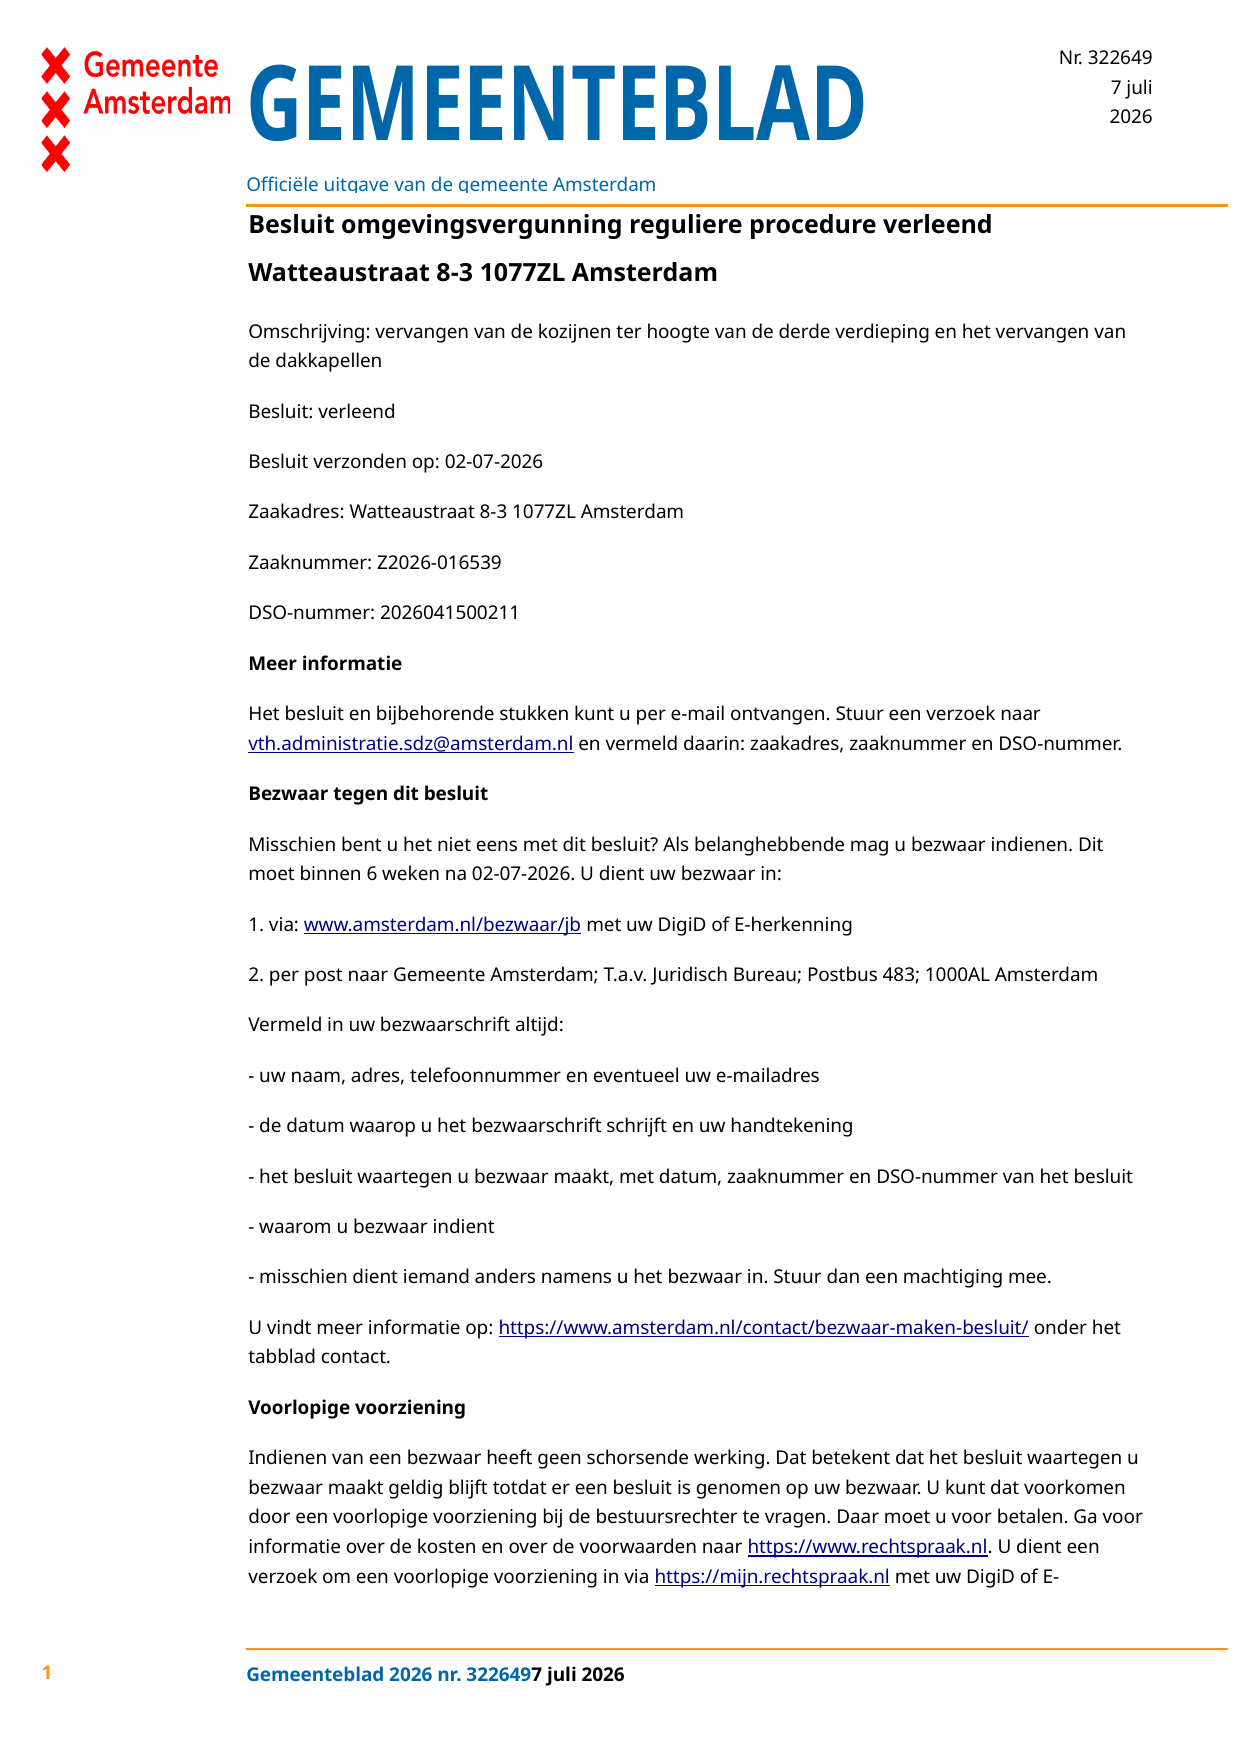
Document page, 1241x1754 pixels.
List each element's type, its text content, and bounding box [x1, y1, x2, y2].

text Vermeld in uw bezwaarschrift altijd: [248, 1012, 1152, 1037]
text Bezwaar tegen dit besluit [248, 780, 1152, 806]
text Indienen van een bezwaar heeft geen schorsende werking. Dat betekent dat het besluit waartegen u bezwaar maakt geldig blijft totdat er een besluit is genomen op uw bezwaar. U kunt dat voorkomen door een voorlopige voorziening bij de bestuursrechter te vragen. Daar moet u voor betalen. Ga voor informatie over de kosten en over de voorwaarden naar https://www.rechtspraak.nl. U dient een verzoek om een voorlopige voorziening in via https://mijn.rechtspraak.nl met uw DigiD of E- [248, 1444, 1152, 1589]
text Het besluit en bijbehorende stukken kunt u per e-mail ontvangen. Stuur een verzoek naar vth.administratie.sdz@amsterdam.nl en vermeld daarin: zaakadres, zaaknummer en DSO-nummer. [248, 700, 1152, 756]
text - het besluit waartegen u bezwaar maakt, met datum, zaaknummer en DSO-nummer van het besluit [248, 1163, 1152, 1189]
text U vindt meer informatie op: https://www.amsterdam.nl/contact/bezwaar-maken-besluit/ onder het tabblad contact. [248, 1314, 1152, 1369]
text Besluit omgevingsvergunning reguliere procedure verleend Watteaustraat 8-3 1077ZL Amsterdam [248, 207, 1152, 288]
picture [41, 47, 231, 172]
text Meer informatie [248, 650, 1152, 676]
text - waarom u bezwaar indient [248, 1213, 1152, 1239]
text Voorlopige voorziening [248, 1394, 1152, 1420]
text Besluit verzonden op: 02-07-2026 [248, 448, 1152, 474]
text 2. per post naar Gemeente Amsterdam; T.a.v. Juridisch Bureau; Postbus 483; 1000AL Amsterdam [248, 961, 1152, 987]
text Misschien bent u het niet eens met dit besluit? Als belanghebbende mag u bezwaar indienen. Dit moet binnen 6 weken na 02-07-2026. U dient uw bezwaar in: [248, 831, 1152, 886]
text - uw naam, adres, telefoonnummer en eventueel uw e-mailadres [248, 1062, 1152, 1088]
text Omschrijving: vervangen van de kozijnen ter hoogte van de derde verdieping en het vervangen van de dakkapellen [248, 318, 1152, 373]
text Besluit: verleend [248, 398, 1152, 424]
text Zaakadres: Watteaustraat 8-3 1077ZL Amsterdam [248, 499, 1152, 524]
text Zaaknummer: Z2026-016539 [248, 549, 1152, 575]
text DSO-nummer: 2026041500211 [248, 599, 1152, 625]
text - misschien dient iemand anders namens u het bezwaar in. Stuur dan een machtiging mee. [248, 1264, 1152, 1289]
text - de datum waarop u het bezwaarschrift schrijft en uw handtekening [248, 1112, 1152, 1138]
text 1. via: www.amsterdam.nl/bezwaar/jb met uw DigiD of E-herkenning [248, 911, 1152, 937]
